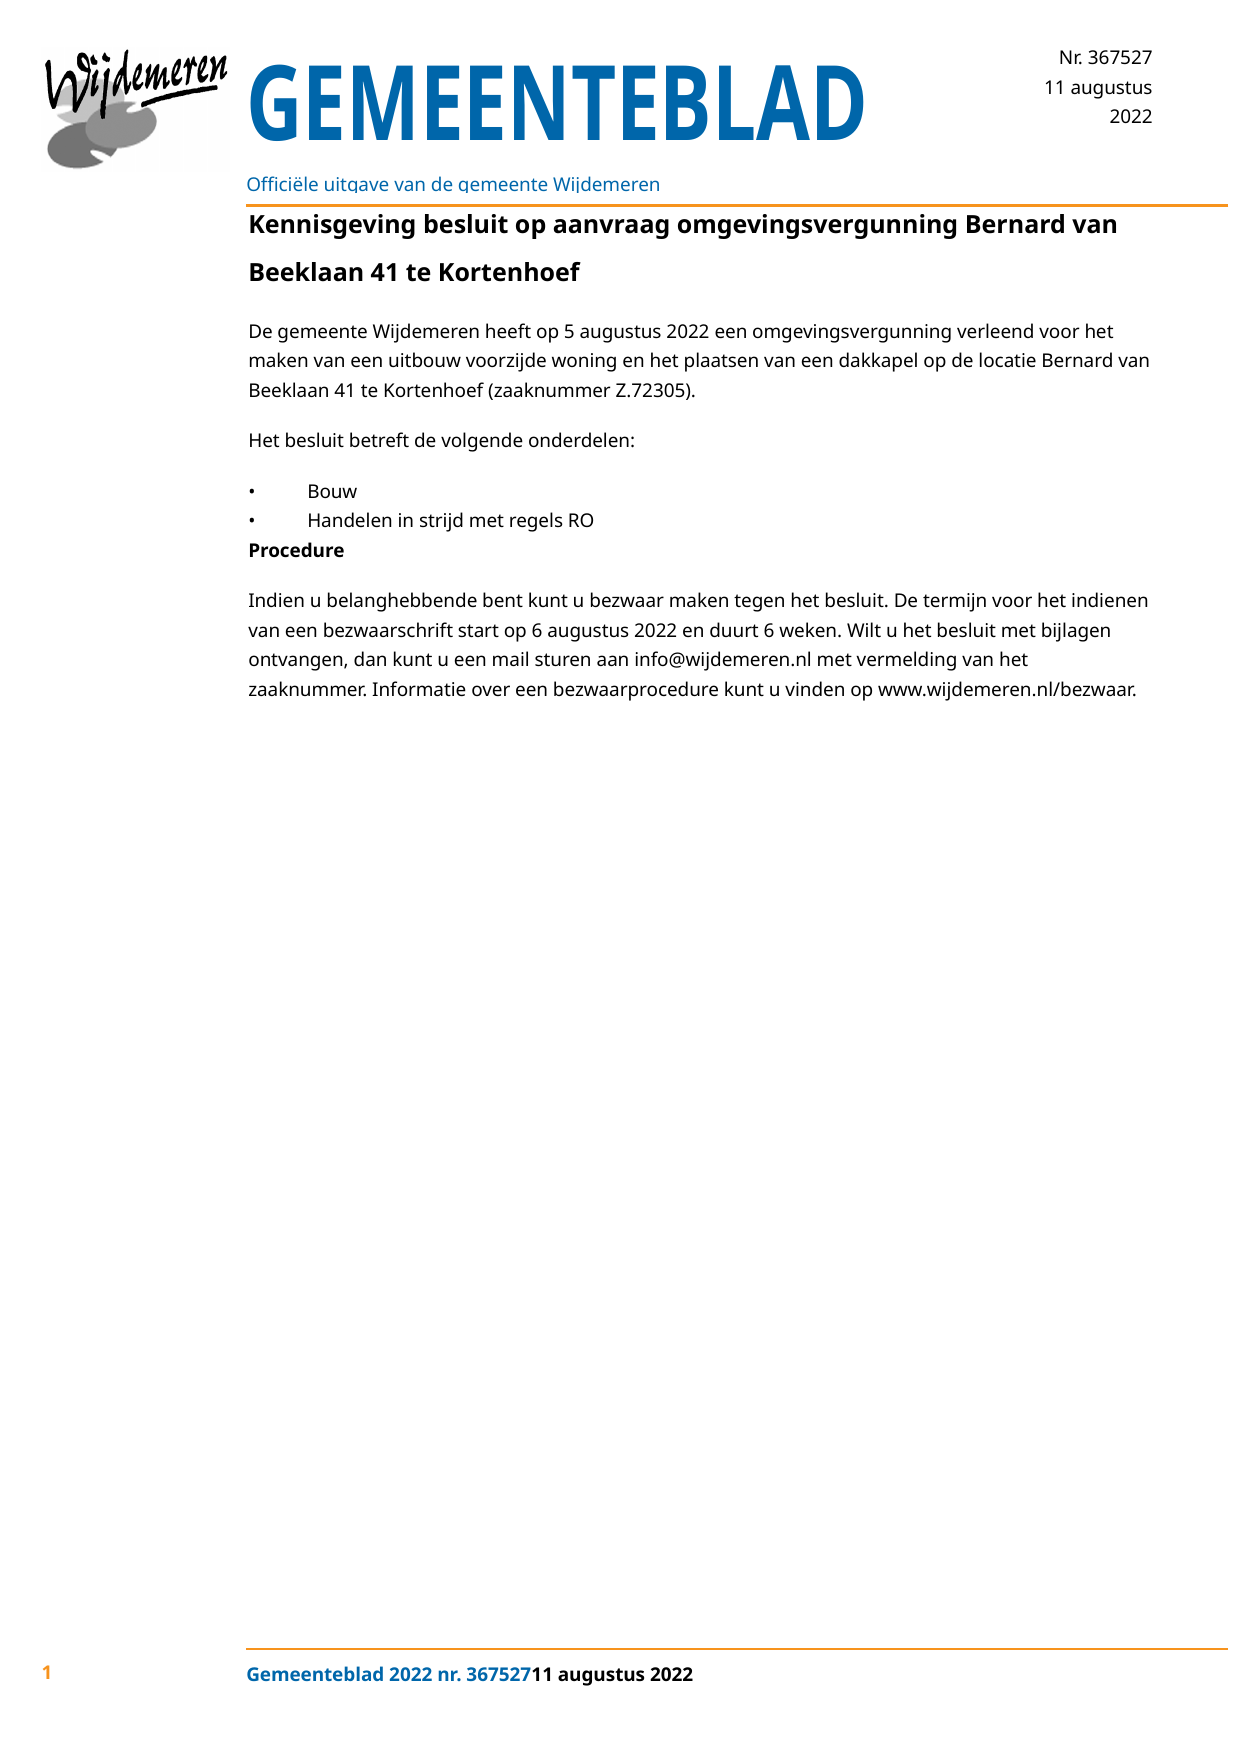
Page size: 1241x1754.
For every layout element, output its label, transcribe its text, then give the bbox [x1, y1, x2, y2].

picture [41, 47, 231, 172]
list Handelen in strijd met regels RO [248, 507, 1152, 533]
text Het besluit betreft de volgende onderdelen: [248, 427, 1152, 453]
text Procedure [248, 537, 1152, 563]
list Bouw [248, 478, 1152, 504]
text De gemeente Wijdemeren heeft op 5 augustus 2022 een omgevingsvergunning verleend voor het maken van een uitbouw voorzijde woning en het plaatsen van een dakkapel op de locatie Bernard van Beeklaan 41 te Kortenhoef (zaaknummer Z.72305). [248, 318, 1152, 403]
text Indien u belanghebbende bent kunt u bezwaar maken tegen het besluit. De termijn voor het indienen van een bezwaarschrift start op 6 augustus 2022 en duurt 6 weken. Wilt u het besluit met bijlagen ontvangen, dan kunt u een mail sturen aan info@wijdemeren.nl met vermelding van het zaaknummer. Informatie over een bezwaarprocedure kunt u vinden op www.wijdemeren.nl/bezwaar. [248, 587, 1152, 702]
text Kennisgeving besluit op aanvraag omgevingsvergunning Bernard van Beeklaan 41 te Kortenhoef [248, 207, 1152, 288]
